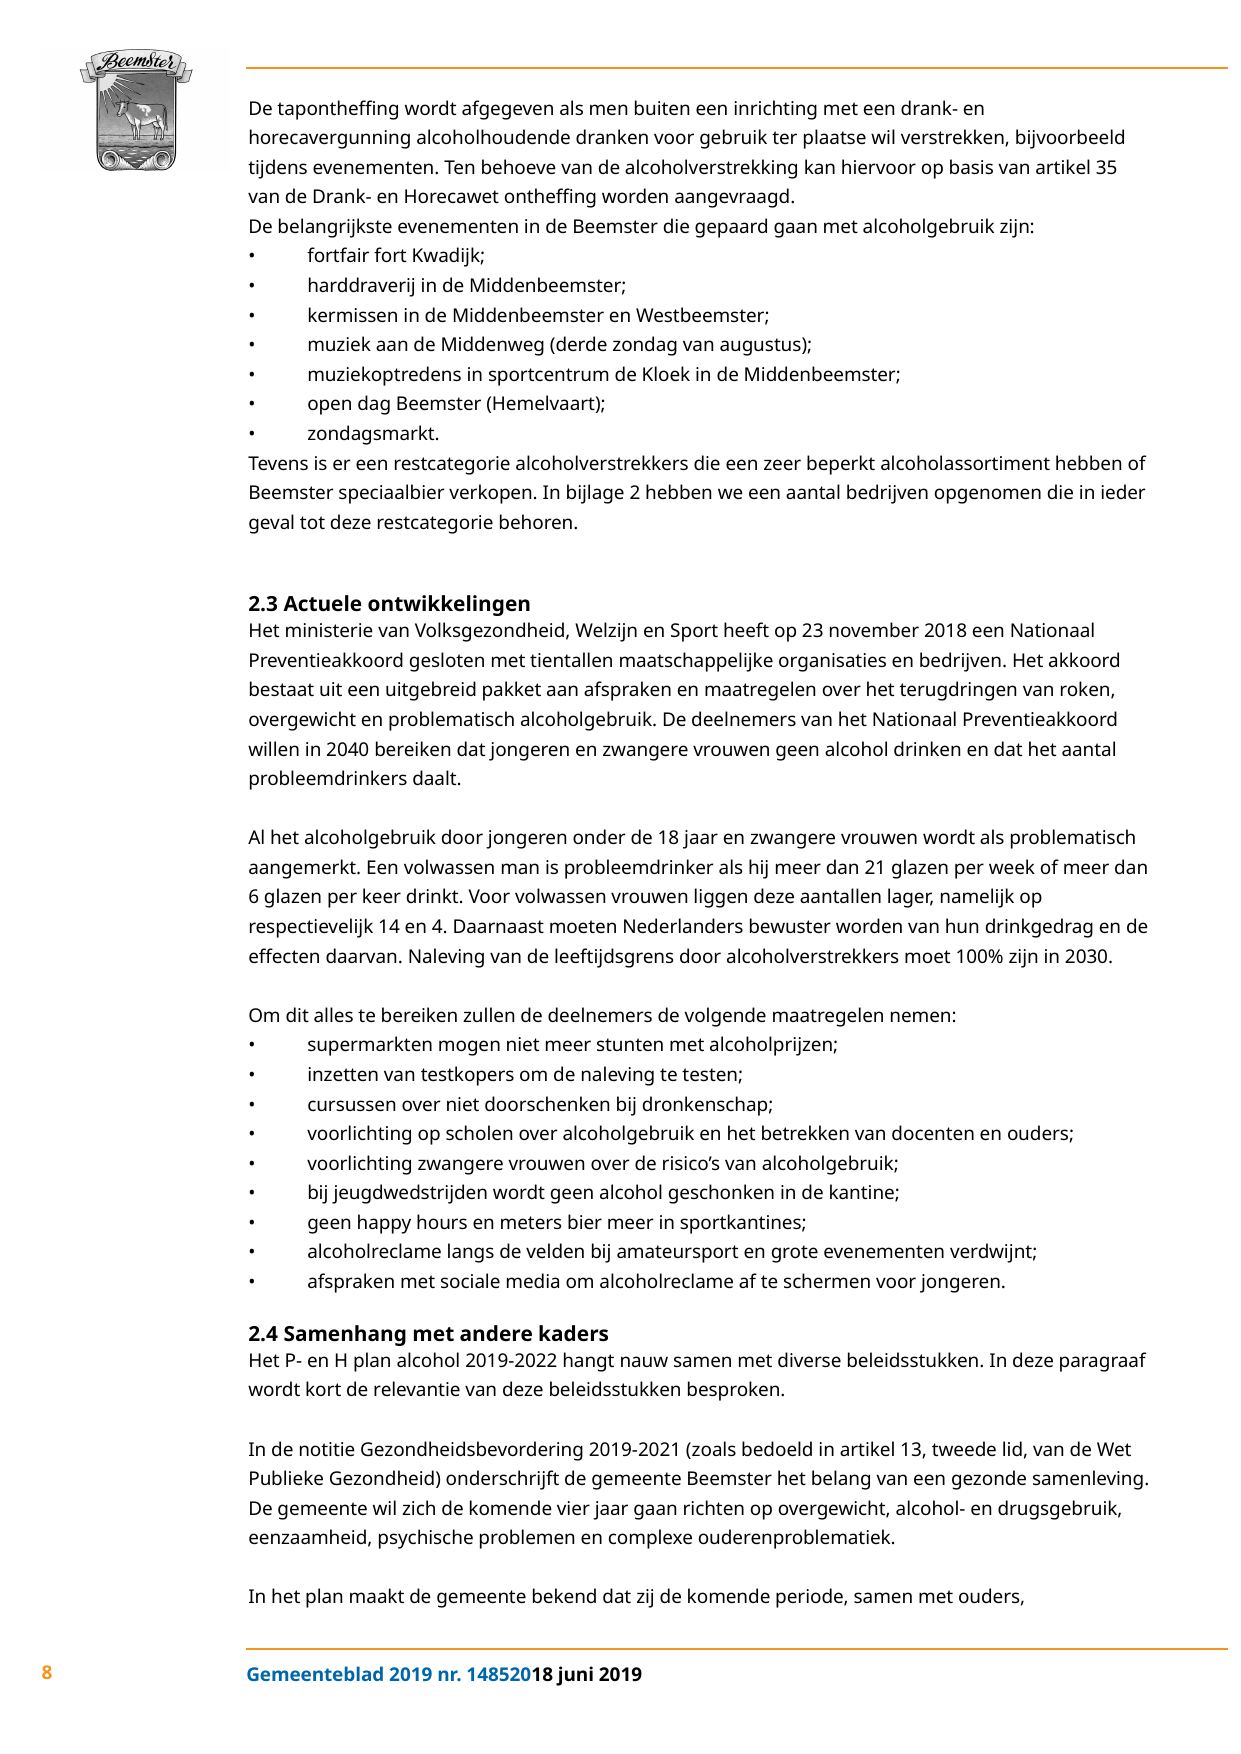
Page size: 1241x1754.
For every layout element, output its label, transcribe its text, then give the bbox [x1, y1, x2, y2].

list voorlichting op scholen over alcoholgebruik en het betrekken van docenten en ouders; [248, 1120, 1152, 1146]
text In het plan maakt de gemeente bekend dat zij de komende periode, samen met ouders, [248, 1584, 1152, 1609]
text 2.4 Samenhang met andere kaders [248, 1319, 1152, 1347]
list bij jeugdwedstrijden wordt geen alcohol geschonken in de kantine; [248, 1179, 1152, 1205]
text Tevens is er een restcategorie alcoholverstrekkers die een zeer beperkt alcoholassortiment hebben of Beemster speciaalbier verkopen. In bijlage 2 hebben we een aantal bedrijven opgenomen die in ieder geval tot deze restcategorie behoren. [248, 450, 1152, 535]
list alcoholreclame langs de velden bij amateursport en grote evenementen verdwijnt; [248, 1239, 1152, 1264]
list open dag Beemster (Hemelvaart); [248, 391, 1152, 416]
text Het ministerie van Volksgezondheid, Welzijn en Sport heeft op 23 november 2018 een Nationaal Preventieakkoord gesloten met tientallen maatschappelijke organisaties en bedrijven. Het akkoord bestaat uit een uitgebreid pakket aan afspraken en maatregelen over het terugdringen van roken, overgewicht en problematisch alcoholgebruik. De deelnemers van het Nationaal Preventieakkoord willen in 2040 bereiken dat jongeren en zwangere vrouwen geen alcohol drinken en dat het aantal probleemdrinkers daalt. [248, 617, 1152, 791]
list zondagsmarkt. [248, 420, 1152, 446]
list voorlichting zwangere vrouwen over de risico’s van alcoholgebruik; [248, 1150, 1152, 1176]
text De tapontheffing wordt afgegeven als men buiten een inrichting met een drank- en horecavergunning alcoholhoudende dranken voor gebruik ter plaatse wil verstrekken, bijvoorbeeld tijdens evenementen. Ten behoeve van de alcoholverstrekking kan hiervoor op basis van artikel 35 van de Drank- en Horecawet ontheffing worden aangevraagd. [248, 95, 1152, 209]
list geen happy hours en meters bier meer in sportkantines; [248, 1209, 1152, 1235]
text In de notitie Gezondheidsbevordering 2019-2021 (zoals bedoeld in artikel 13, tweede lid, van de Wet Publieke Gezondheid) onderschrijft de gemeente Beemster het belang van een gezonde samenleving. De gemeente wil zich de komende vier jaar gaan richten op overgewicht, alcohol- en drugsgebruik, eenzaamheid, psychische problemen en complexe ouderenproblematiek. [248, 1436, 1152, 1550]
picture [41, 47, 231, 172]
list muziekoptredens in sportcentrum de Kloek in de Middenbeemster; [248, 361, 1152, 387]
text Om dit alles te bereiken zullen de deelnemers de volgende maatregelen nemen: [248, 1002, 1152, 1028]
text 2.3 Actuele ontwikkelingen [248, 589, 1152, 617]
list fortfair fort Kwadijk; [248, 243, 1152, 268]
list afspraken met sociale media om alcoholreclame af te schermen voor jongeren. [248, 1268, 1152, 1294]
text De belangrijkste evenementen in de Beemster die gepaard gaan met alcoholgebruik zijn: [248, 213, 1152, 239]
list cursussen over niet doorschenken bij dronkenschap; [248, 1091, 1152, 1116]
list muziek aan de Middenweg (derde zondag van augustus); [248, 331, 1152, 357]
list harddraverij in de Middenbeemster; [248, 272, 1152, 298]
list inzetten van testkopers om de naleving te testen; [248, 1061, 1152, 1087]
list supermarkten mogen niet meer stunten met alcoholprijzen; [248, 1032, 1152, 1057]
text Al het alcoholgebruik door jongeren onder de 18 jaar en zwangere vrouwen wordt als problematisch aangemerkt. Een volwassen man is probleemdrinker als hij meer dan 21 glazen per week of meer dan 6 glazen per keer drinkt. Voor volwassen vrouwen liggen deze aantallen lager, namelijk op respectievelijk 14 en 4. Daarnaast moeten Nederlanders bewuster worden van hun drinkgedrag en de effecten daarvan. Naleving van de leeftijdsgrens door alcoholverstrekkers moet 100% zijn in 2030. [248, 824, 1152, 968]
list kermissen in de Middenbeemster en Westbeemster; [248, 302, 1152, 328]
text Het P- en H plan alcohol 2019-2022 hangt nauw samen met diverse beleidsstukken. In deze paragraaf wordt kort de relevantie van deze beleidsstukken besproken. [248, 1347, 1152, 1402]
